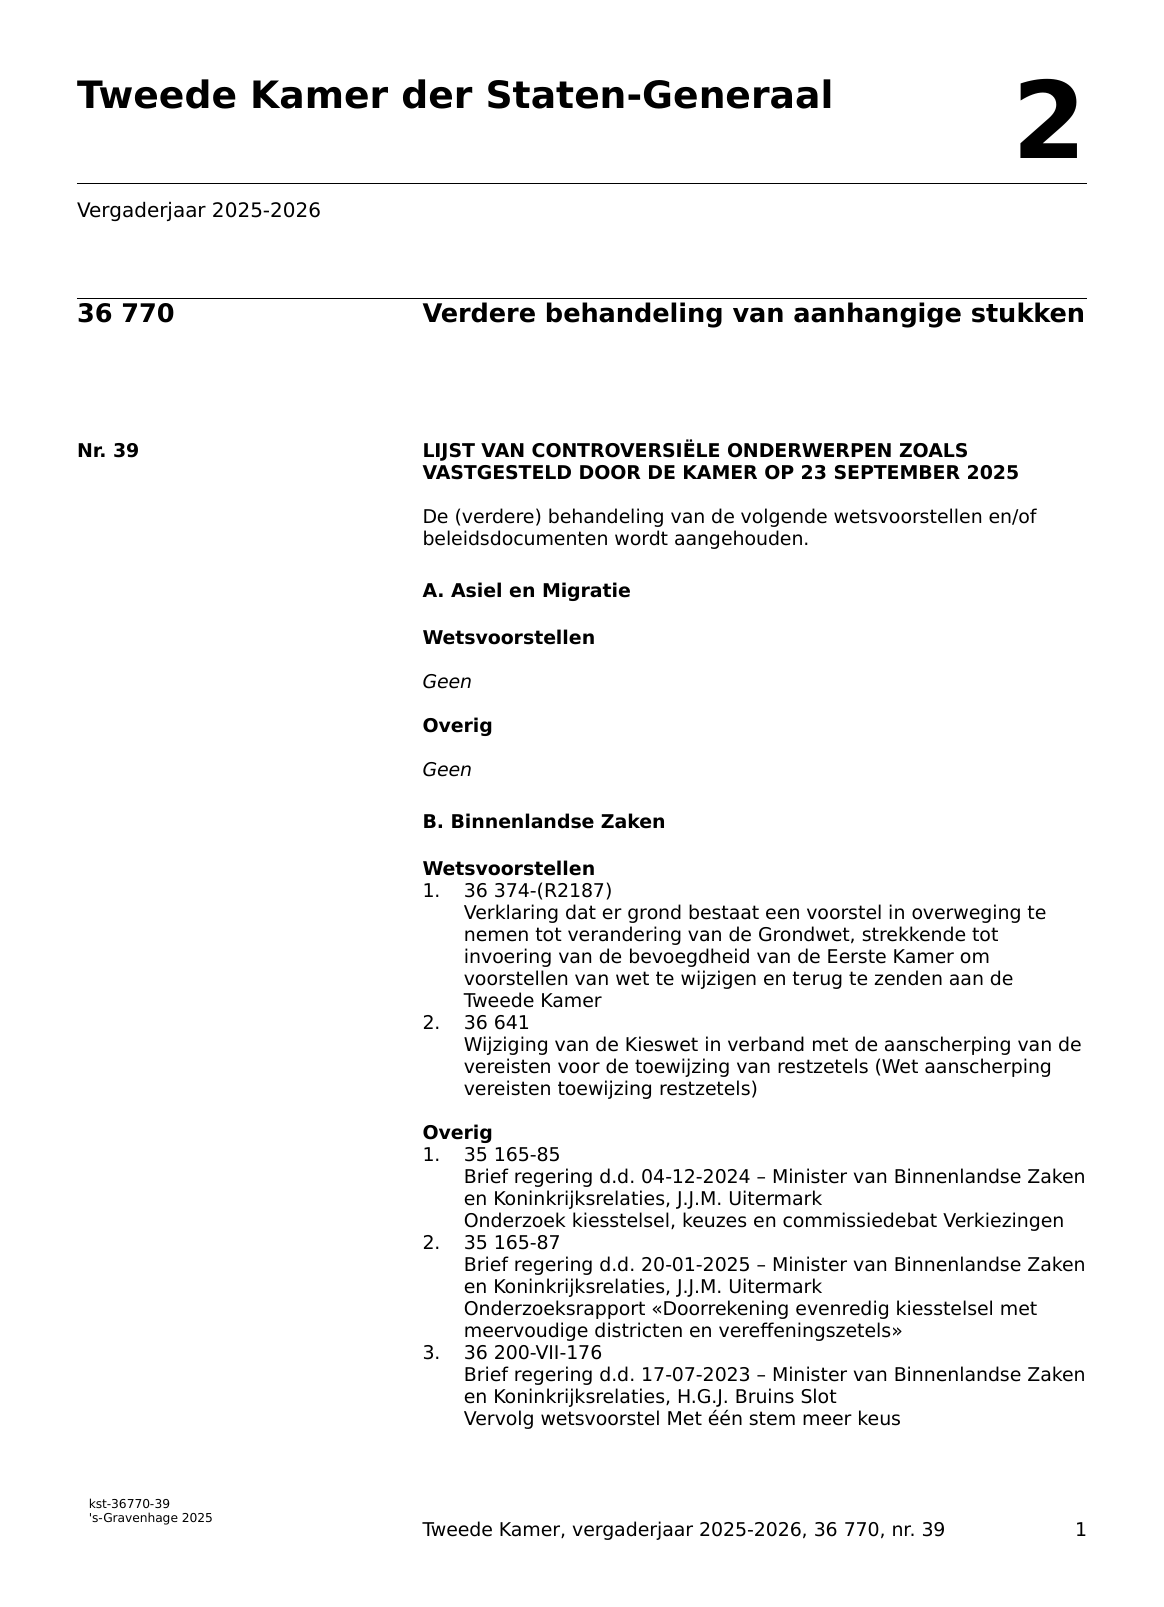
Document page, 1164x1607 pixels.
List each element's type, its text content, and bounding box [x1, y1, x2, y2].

subtitle Geen [422, 759, 1087, 781]
subtitle Wetsvoorstellen [422, 858, 1087, 880]
text 2. 35 165-87 [422, 1232, 1087, 1254]
text Brief regering d.d. 20-01-2025 – Minister van Binnenlandse Zaken en Koninkrijksrelaties, J.J.M. Uitermark [464, 1254, 1087, 1298]
text 1. 35 165-85 [422, 1144, 1087, 1166]
subtitle Overig [422, 1122, 1087, 1144]
subtitle Geen [422, 671, 1087, 693]
text Onderzoek kiesstelsel, keuzes en commissiedebat Verkiezingen [464, 1210, 1087, 1232]
subtitle B. Binnenlandse Zaken [422, 811, 1087, 833]
text Brief regering d.d. 17-07-2023 – Minister van Binnenlandse Zaken en Koninkrijksrelaties, H.G.J. Bruins Slot [464, 1364, 1087, 1408]
subtitle A. Asiel en Migratie [422, 580, 1087, 602]
text De (verdere) behandeling van de volgende wetsvoorstellen en/of beleidsdocumenten wordt aangehouden. [422, 506, 1087, 550]
text kst-36770-39 [88, 1497, 323, 1511]
text 1. 36 374-(R2187) [422, 880, 1087, 902]
text Verklaring dat er grond bestaat een voorstel in overweging te nemen tot verandering van de Grondwet, strekkende tot invoering van de bevoegdheid van de Eerste Kamer om voorstellen van wet te wijzigen en terug te zenden aan de Tweede Kamer [464, 902, 1087, 1012]
text 3. 36 200-VII-176 [422, 1342, 1087, 1364]
text Vervolg wetsvoorstel Met één stem meer keus [464, 1408, 1087, 1430]
text 's-Gravenhage 2025 [88, 1511, 323, 1525]
table_header 2 [886, 59, 1087, 183]
table_header Tweede Kamer der Staten-Generaal [77, 59, 886, 183]
text 2. 36 641 [422, 1012, 1087, 1034]
table_cell Vergaderjaar 2025-2026 [77, 184, 1087, 298]
subtitle Overig [422, 715, 1087, 737]
subtitle 36 770 Verdere behandeling van aanhangige stukken [77, 299, 1087, 329]
text Wijziging van de Kieswet in verband met de aanscherping van de vereisten voor de toewijzing van restzetels (Wet aanscherping vereisten toewijzing restzetels) [464, 1034, 1087, 1100]
text Onderzoeksrapport «Doorrekening evenredig kiesstelsel met meervoudige districten en vereffeningszetels» [464, 1298, 1087, 1342]
subtitle Wetsvoorstellen [422, 627, 1087, 649]
subtitle Nr. 39 LIJST VAN CONTROVERSIËLE ONDERWERPEN ZOALS VASTGESTELD DOOR DE KAMER OP 23 SEPTEMBER 2025 [77, 440, 1087, 484]
text Brief regering d.d. 04-12-2024 – Minister van Binnenlandse Zaken en Koninkrijksrelaties, J.J.M. Uitermark [464, 1166, 1087, 1210]
